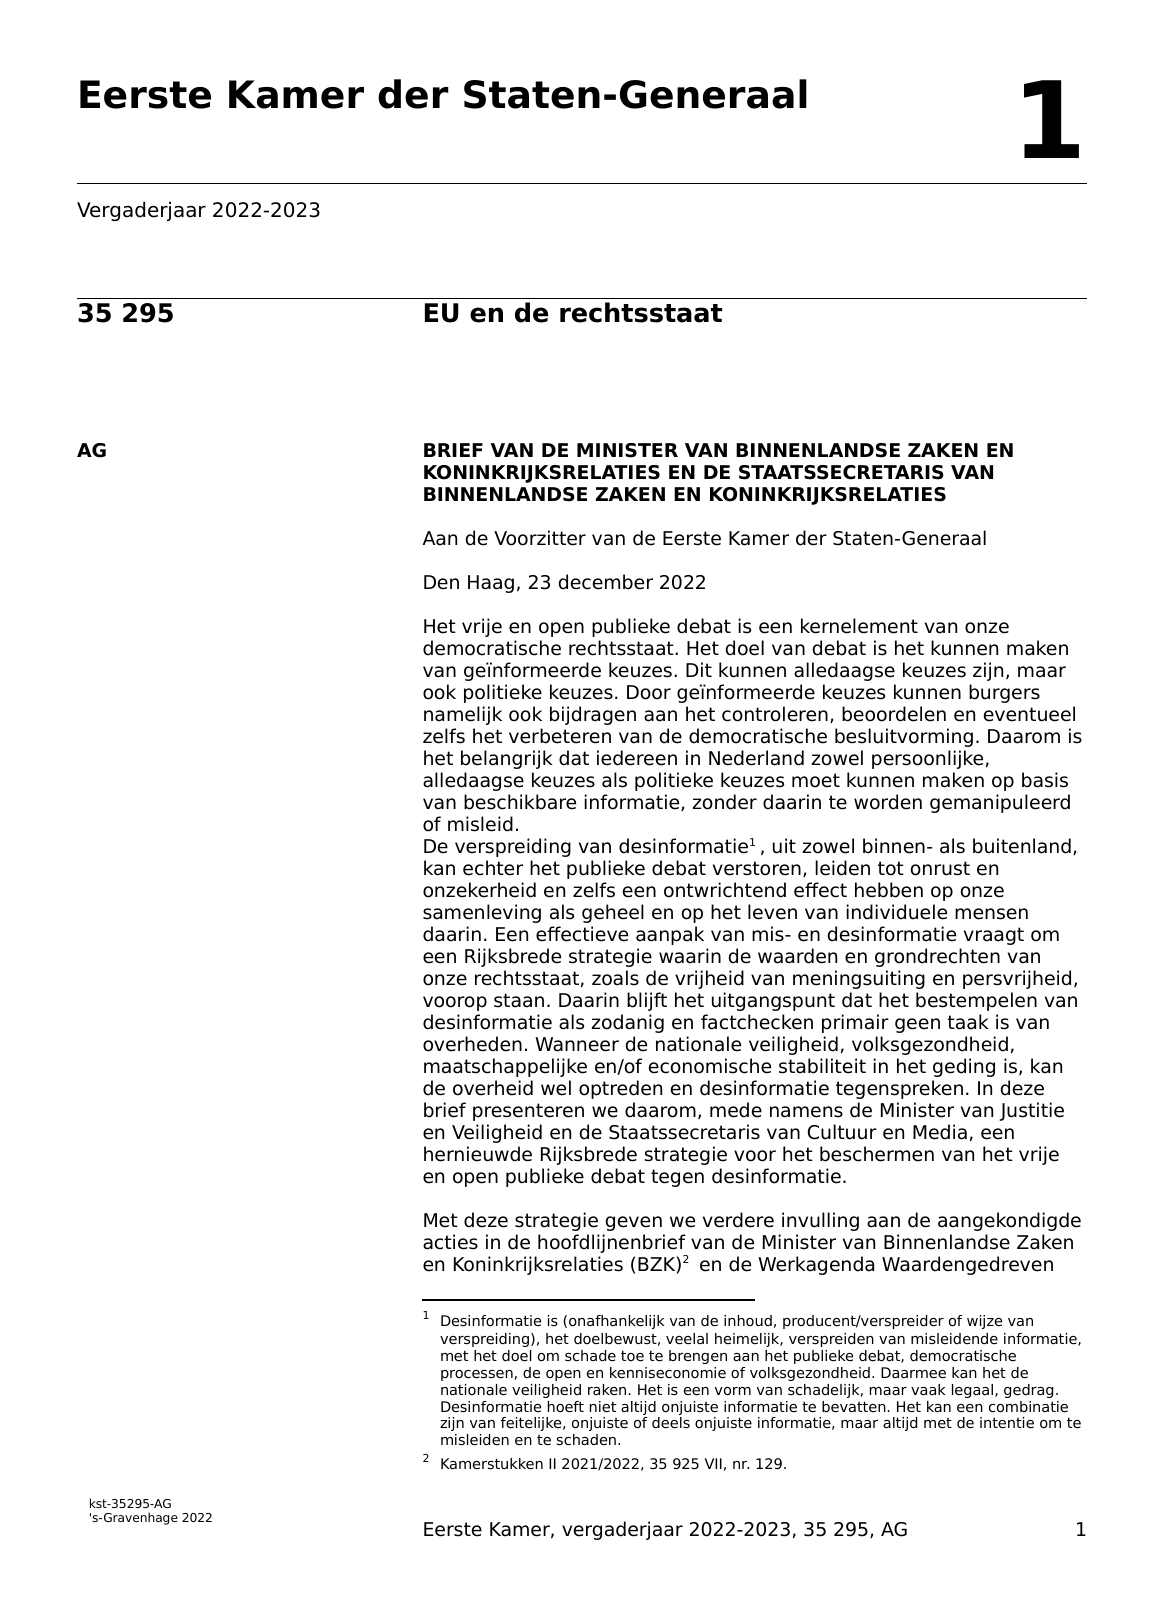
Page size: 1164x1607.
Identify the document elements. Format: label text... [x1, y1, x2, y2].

text kst-35295-AG [88, 1497, 323, 1511]
text Den Haag, 23 december 2022 [422, 572, 1087, 594]
table_header Eerste Kamer der Staten-Generaal [77, 59, 886, 183]
table_cell Vergaderjaar 2022-2023 [77, 184, 1087, 298]
text Kamerstukken II 2021/2022, 35 925 VII, nr. 129. [422, 1452, 1087, 1474]
text Met deze strategie geven we verdere invulling aan de aangekondigde acties in de hoofdlijnenbrief van de Minister van Binnenlandse Zaken en Koninkrijksrelaties (BZK) en de Werkagenda Waardengedreven [422, 1210, 1087, 1276]
text Aan de Voorzitter van de Eerste Kamer der Staten-Generaal [422, 528, 1087, 550]
text Desinformatie is (onafhankelijk van de inhoud, producent/verspreider of wijze van verspreiding), het doelbewust, veelal heimelijk, verspreiden van misleidende informatie, met het doel om schade toe te brengen aan het publieke debat, democratische processen, de open en kenniseconomie of volksgezondheid. Daarmee kan het de nationale veiligheid raken. Het is een vorm van schadelijk, maar vaak legaal, gedrag. Desinformatie hoeft niet altijd onjuiste informatie te bevatten. Het kan een combinatie zijn van feitelijke, onjuiste of deels onjuiste informatie, maar altijd met de intentie om te misleiden en te schaden. [422, 1309, 1087, 1449]
subtitle 35 295 EU en de rechtsstaat [77, 299, 1087, 329]
subtitle AG BRIEF VAN DE MINISTER VAN BINNENLANDSE ZAKEN EN KONINKRIJKSRELATIES EN DE STAATSSECRETARIS VAN BINNENLANDSE ZAKEN EN KONINKRIJKSRELATIES [77, 440, 1087, 506]
text De verspreiding van desinformatie, uit zowel binnen- als buitenland, kan echter het publieke debat verstoren, leiden tot onrust en onzekerheid en zelfs een ontwrichtend effect hebben op onze samenleving als geheel en op het leven van individuele mensen daarin. Een effectieve aanpak van mis- en desinformatie vraagt om een Rijksbrede strategie waarin de waarden en grondrechten van onze rechtsstaat, zoals de vrijheid van meningsuiting en persvrijheid, voorop staan. Daarin blijft het uitgangspunt dat het bestempelen van desinformatie als zodanig en factchecken primair geen taak is van overheden. Wanneer de nationale veiligheid, volksgezondheid, maatschappelijke en/of economische stabiliteit in het geding is, kan de overheid wel optreden en desinformatie tegenspreken. In deze brief presenteren we daarom, mede namens de Minister van Justitie en Veiligheid en de Staatssecretaris van Cultuur en Media, een hernieuwde Rijksbrede strategie voor het beschermen van het vrije en open publieke debat tegen desinformatie. [422, 836, 1087, 1188]
text 's-Gravenhage 2022 [88, 1511, 323, 1525]
text Het vrije en open publieke debat is een kernelement van onze democratische rechtsstaat. Het doel van debat is het kunnen maken van geïnformeerde keuzes. Dit kunnen alledaagse keuzes zijn, maar ook politieke keuzes. Door geïnformeerde keuzes kunnen burgers namelijk ook bijdragen aan het controleren, beoordelen en eventueel zelfs het verbeteren van de democratische besluitvorming. Daarom is het belangrijk dat iedereen in Nederland zowel persoonlijke, alledaagse keuzes als politieke keuzes moet kunnen maken op basis van beschikbare informatie, zonder daarin te worden gemanipuleerd of misleid. [422, 616, 1087, 836]
table_header 1 [886, 59, 1087, 183]
